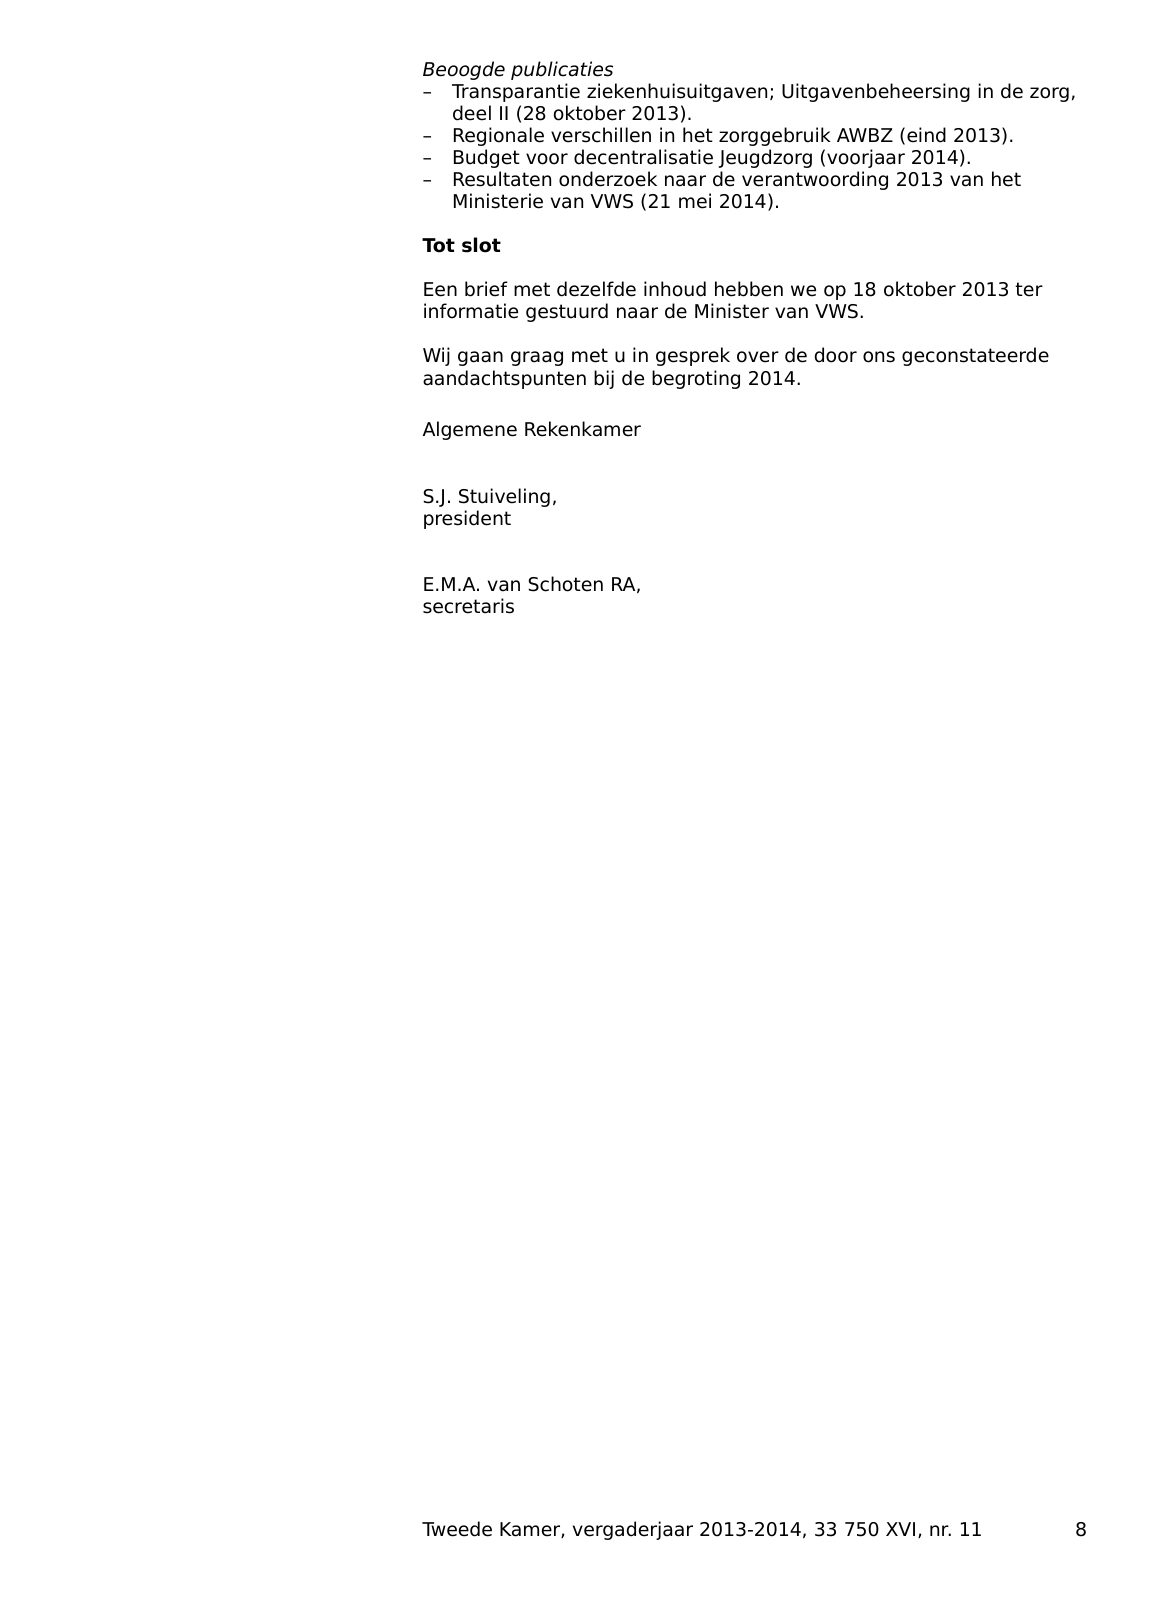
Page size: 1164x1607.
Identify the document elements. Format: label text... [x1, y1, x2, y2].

text E.M.A. van Schoten RA, secretaris [422, 552, 1087, 618]
subtitle Beoogde publicaties [422, 59, 1087, 81]
text Algemene Rekenkamer [422, 419, 1087, 441]
text – Transparantie ziekenhuisuitgaven; Uitgavenbeheersing in de zorg, deel II (28 oktober 2013). [422, 81, 1087, 125]
text Een brief met dezelfde inhoud hebben we op 18 oktober 2013 ter informatie gestuurd naar de Minister van VWS. [422, 279, 1087, 323]
text – Budget voor decentralisatie Jeugdzorg (voorjaar 2014). [422, 147, 1087, 169]
text – Resultaten onderzoek naar de verantwoording 2013 van het Ministerie van VWS (21 mei 2014). [422, 169, 1087, 213]
text – Regionale verschillen in het zorggebruik AWBZ (eind 2013). [422, 125, 1087, 147]
text S.J. Stuiveling, president [422, 463, 1087, 529]
text Wij gaan graag met u in gesprek over de door ons geconstateerde aandachtspunten bij de begroting 2014. [422, 345, 1087, 389]
subtitle Tot slot [422, 235, 1087, 257]
